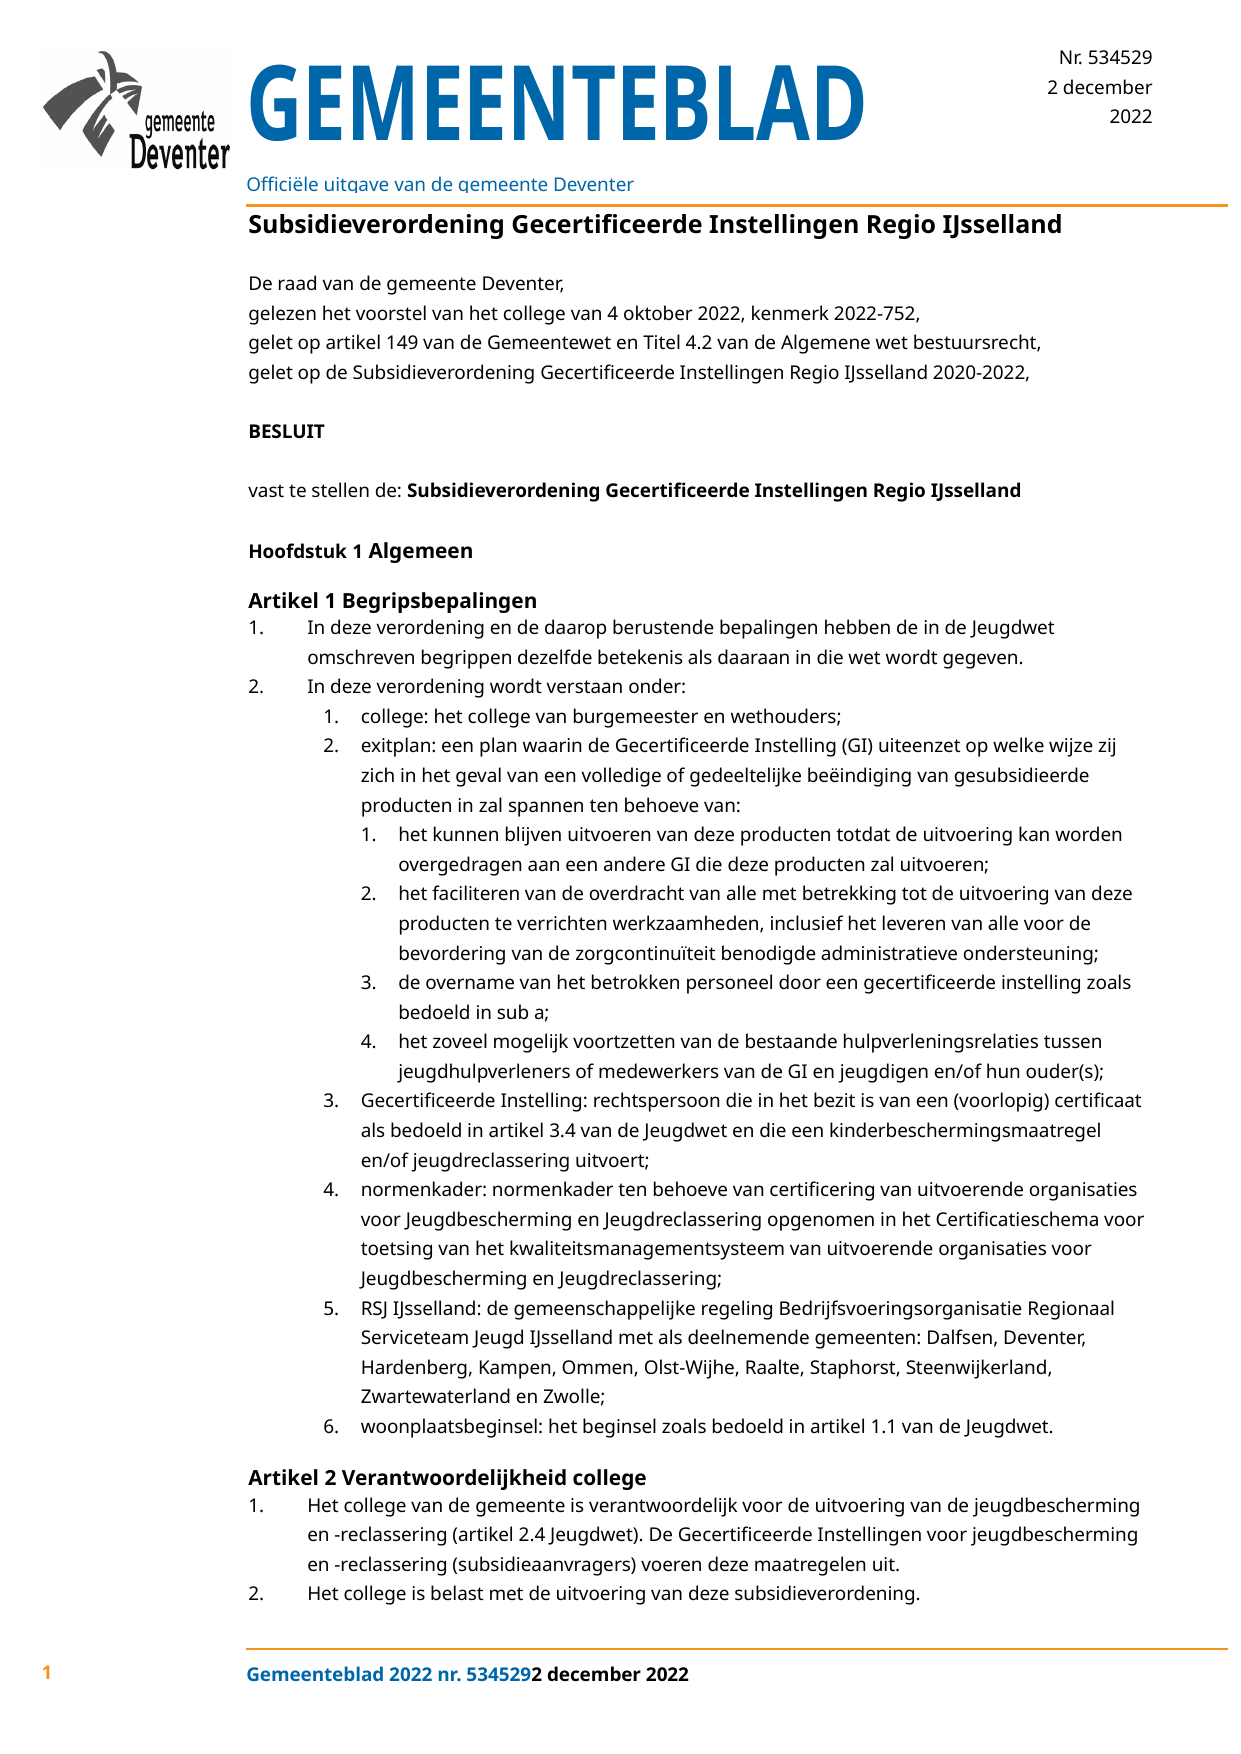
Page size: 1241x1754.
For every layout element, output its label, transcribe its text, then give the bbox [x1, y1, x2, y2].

list normenkader: normenkader ten behoeve van certificering van uitvoerende organisaties voor Jeugdbescherming en Jeugdreclassering opgenomen in het Certificatieschema voor toetsing van het kwaliteitsmanagementsysteem van uitvoerende organisaties voor Jeugdbescherming en Jeugdreclassering; [323, 1176, 1152, 1291]
list Het college van de gemeente is verantwoordelijk voor de uitvoering van de jeugdbescherming en -reclassering (artikel 2.4 Jeugdwet). De Gecertificeerde Instellingen voor jeugdbescherming en -reclassering (subsidieaanvragers) voeren deze maatregelen uit. [248, 1492, 1152, 1577]
text Artikel 1 Begripsbepalingen [248, 586, 1152, 614]
text De raad van de gemeente Deventer, [248, 270, 1152, 296]
list In deze verordening en de daarop berustende bepalingen hebben de in de Jeugdwet omschreven begrippen dezelfde betekenis als daaraan in die wet wordt gegeven. [248, 614, 1152, 669]
list college: het college van burgemeester en wethouders; [323, 703, 1152, 729]
text BESLUIT [248, 418, 1152, 444]
text Artikel 2 Verantwoordelijkheid college [248, 1463, 1152, 1492]
list het kunnen blijven uitvoeren van deze producten totdat de uitvoering kan worden overgedragen aan een andere GI die deze producten zal uitvoeren; [361, 821, 1152, 877]
list het zoveel mogelijk voortzetten van de bestaande hulpverleningsrelaties tussen jeugdhulpverleners of medewerkers van de GI en jeugdigen en/of hun ouder(s); [361, 1028, 1152, 1084]
list Het college is belast met de uitvoering van deze subsidieverordening. [248, 1581, 1152, 1606]
text Subsidieverordening Gecertificeerde Instellingen Regio IJsselland [248, 207, 1152, 241]
picture [41, 47, 231, 172]
list RSJ IJsselland: de gemeenschappelijke regeling Bedrijfsvoeringsorganisatie Regionaal Serviceteam Jeugd IJsselland met als deelnemende gemeenten: Dalfsen, Deventer, Hardenberg, Kampen, Ommen, Olst-Wijhe, Raalte, Staphorst, Steenwijkerland, Zwartewaterland en Zwolle; [323, 1295, 1152, 1409]
text vast te stellen de: Subsidieverordening Gecertificeerde Instellingen Regio IJsselland [248, 477, 1152, 503]
text gelet op artikel 149 van de Gemeentewet en Titel 4.2 van de Algemene wet bestuursrecht, [248, 329, 1152, 355]
list exitplan: een plan waarin de Gecertificeerde Instelling (GI) uiteenzet op welke wijze zij zich in het geval van een volledige of gedeeltelijke beëindiging van gesubsidieerde producten in zal spannen ten behoeve van: [323, 733, 1152, 817]
list woonplaatsbeginsel: het beginsel zoals bedoeld in artikel 1.1 van de Jeugdwet. [323, 1413, 1152, 1439]
list het faciliteren van de overdracht van alle met betrekking tot de uitvoering van deze producten te verrichten werkzaamheden, inclusief het leveren van alle voor de bevordering van de zorgcontinuïteit benodigde administratieve ondersteuning; [361, 881, 1152, 965]
list Gecertificeerde Instelling: rechtspersoon die in het bezit is van een (voorlopig) certificaat als bedoeld in artikel 3.4 van de Jeugdwet en die een kinderbeschermingsmaatregel en/of jeugdreclassering uitvoert; [323, 1088, 1152, 1172]
list In deze verordening wordt verstaan onder: [248, 673, 1152, 699]
text Hoofdstuk 1 Algemeen [248, 537, 1152, 565]
list de overname van het betrokken personeel door een gecertificeerde instelling zoals bedoeld in sub a; [361, 969, 1152, 1024]
text gelet op de Subsidieverordening Gecertificeerde Instellingen Regio IJsselland 2020-2022, [248, 359, 1152, 385]
text gelezen het voorstel van het college van 4 oktober 2022, kenmerk 2022-752, [248, 300, 1152, 326]
